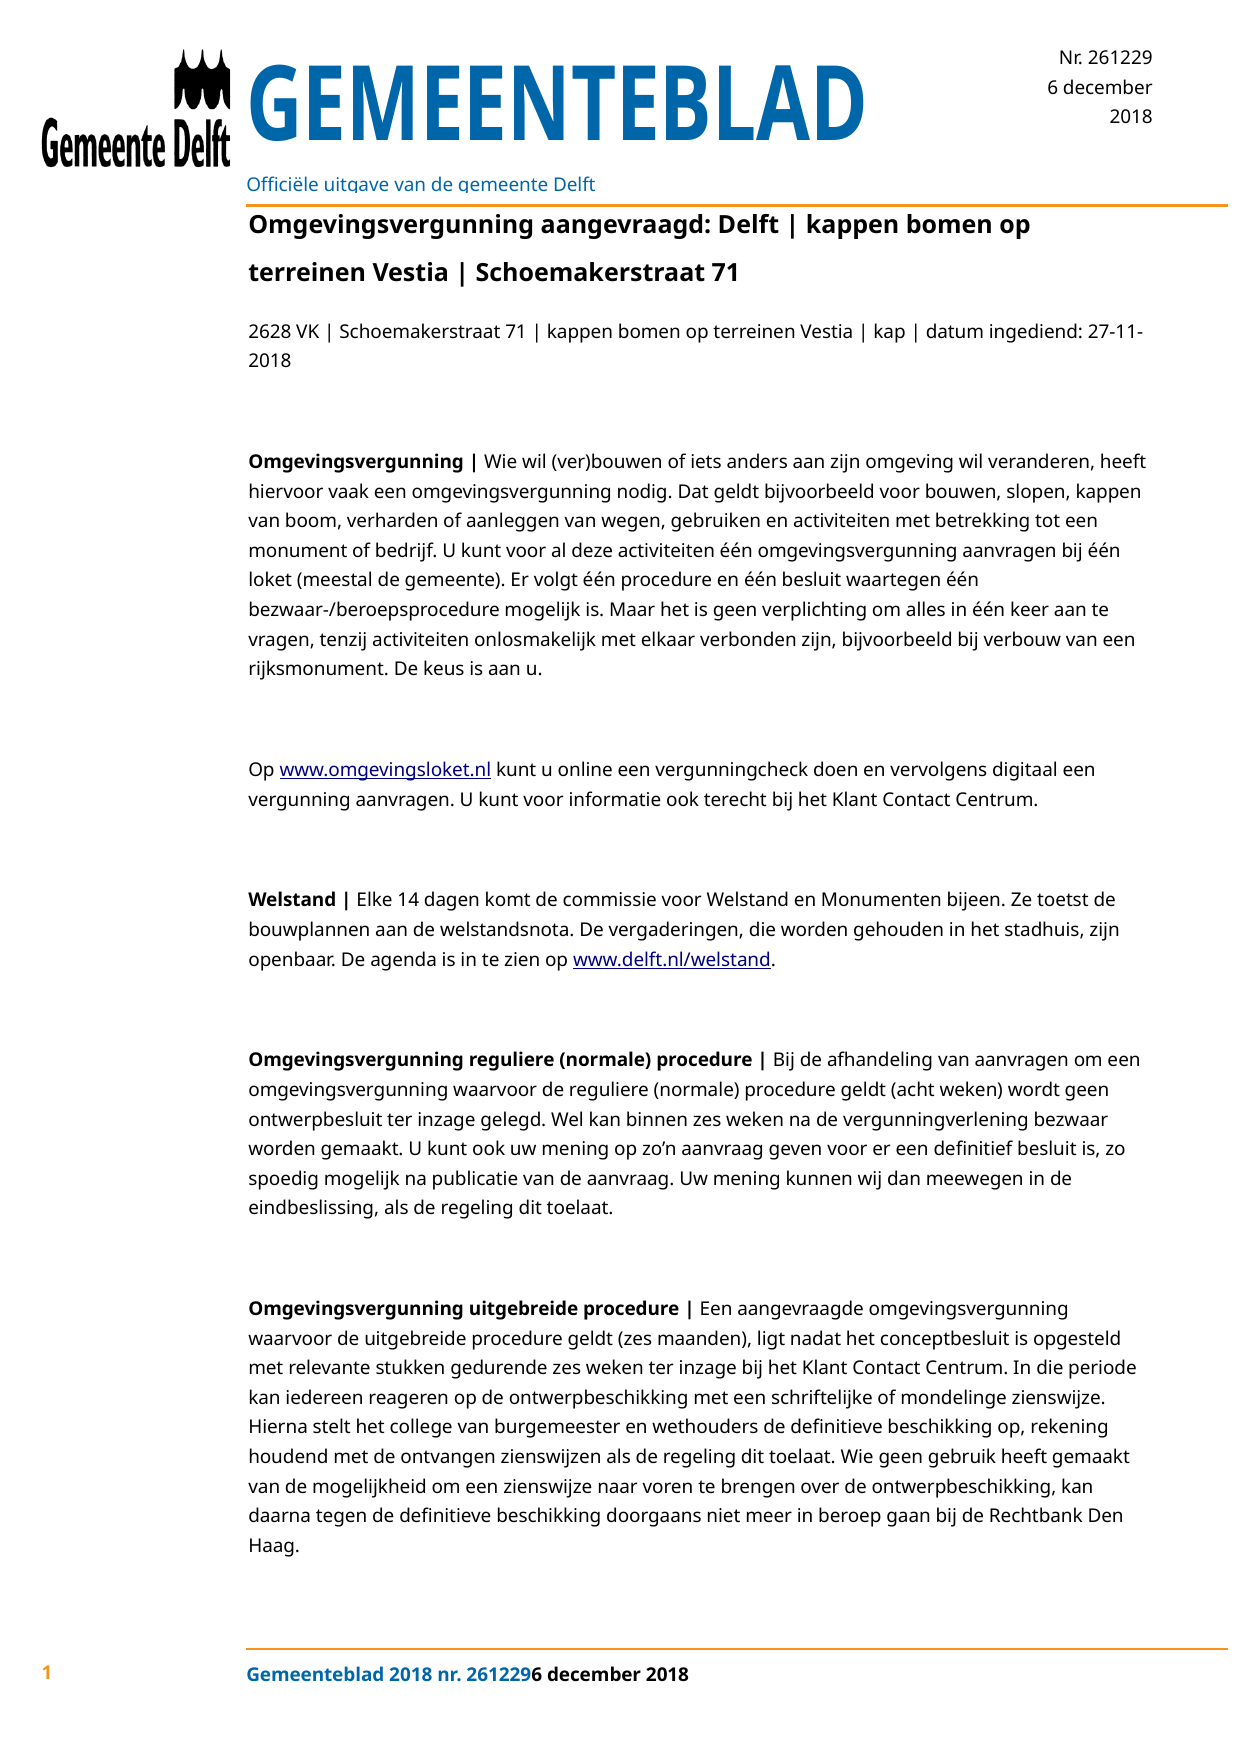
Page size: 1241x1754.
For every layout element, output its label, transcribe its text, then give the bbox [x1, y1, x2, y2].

text Omgevingsvergunning uitgebreide procedure | Een aangevraagde omgevingsvergunning waarvoor de uitgebreide procedure geldt (zes maanden), ligt nadat het conceptbesluit is opgesteld met relevante stukken gedurende zes weken ter inzage bij het Klant Contact Centrum. In die periode kan iedereen reageren op de ontwerpbeschikking met een schriftelijke of mondelinge zienswijze. Hierna stelt het college van burgemeester en wethouders de definitieve beschikking op, rekening houdend met de ontvangen zienswijzen als de regeling dit toelaat. Wie geen gebruik heeft gemaakt van de mogelijkheid om een zienswijze naar voren te brengen over de ontwerpbeschikking, kan daarna tegen de definitieve beschikking doorgaans niet meer in beroep gaan bij de Rechtbank Den Haag. [248, 1295, 1152, 1558]
text Omgevingsvergunning | Wie wil (ver)bouwen of iets anders aan zijn omgeving wil veranderen, heeft hiervoor vaak een omgevingsvergunning nodig. Dat geldt bijvoorbeeld voor bouwen, slopen, kappen van boom, verharden of aanleggen van wegen, gebruiken en activiteiten met betrekking tot een monument of bedrijf. U kunt voor al deze activiteiten één omgevingsvergunning aanvragen bij één loket (meestal de gemeente). Er volgt één procedure en één besluit waartegen één bezwaar-/beroepsprocedure mogelijk is. Maar het is geen verplichting om alles in één keer aan te vragen, tenzij activiteiten onlosmakelijk met elkaar verbonden zijn, bijvoorbeeld bij verbouw van een rijksmonument. De keus is aan u. [248, 448, 1152, 681]
text Op www.omgevingsloket.nl kunt u online een vergunningcheck doen en vervolgens digitaal een vergunning aanvragen. U kunt voor informatie ook terecht bij het Klant Contact Centrum. [248, 756, 1152, 812]
picture [41, 47, 231, 172]
text Omgevingsvergunning reguliere (normale) procedure | Bij de afhandeling van aanvragen om een omgevingsvergunning waarvoor de reguliere (normale) procedure geldt (acht weken) wordt geen ontwerpbesluit ter inzage gelegd. Wel kan binnen zes weken na de vergunningverlening bezwaar worden gemaakt. U kunt ook uw mening op zo’n aanvraag geven voor er een definitief besluit is, zo spoedig mogelijk na publicatie van de aanvraag. Uw mening kunnen wij dan meewegen in de eindbeslissing, als de regeling dit toelaat. [248, 1047, 1152, 1220]
text Omgevingsvergunning aangevraagd: Delft | kappen bomen op terreinen Vestia | Schoemakerstraat 71 [248, 207, 1152, 288]
text Welstand | Elke 14 dagen komt de commissie voor Welstand en Monumenten bijeen. Ze toetst de bouwplannen aan de welstandsnota. De vergaderingen, die worden gehouden in het stadhuis, zijn openbaar. De agenda is in te zien op www.delft.nl/welstand. [248, 887, 1152, 972]
text 2628 VK | Schoemakerstraat 71 | kappen bomen op terreinen Vestia | kap | datum ingediend: 27-11-2018 [248, 318, 1152, 373]
